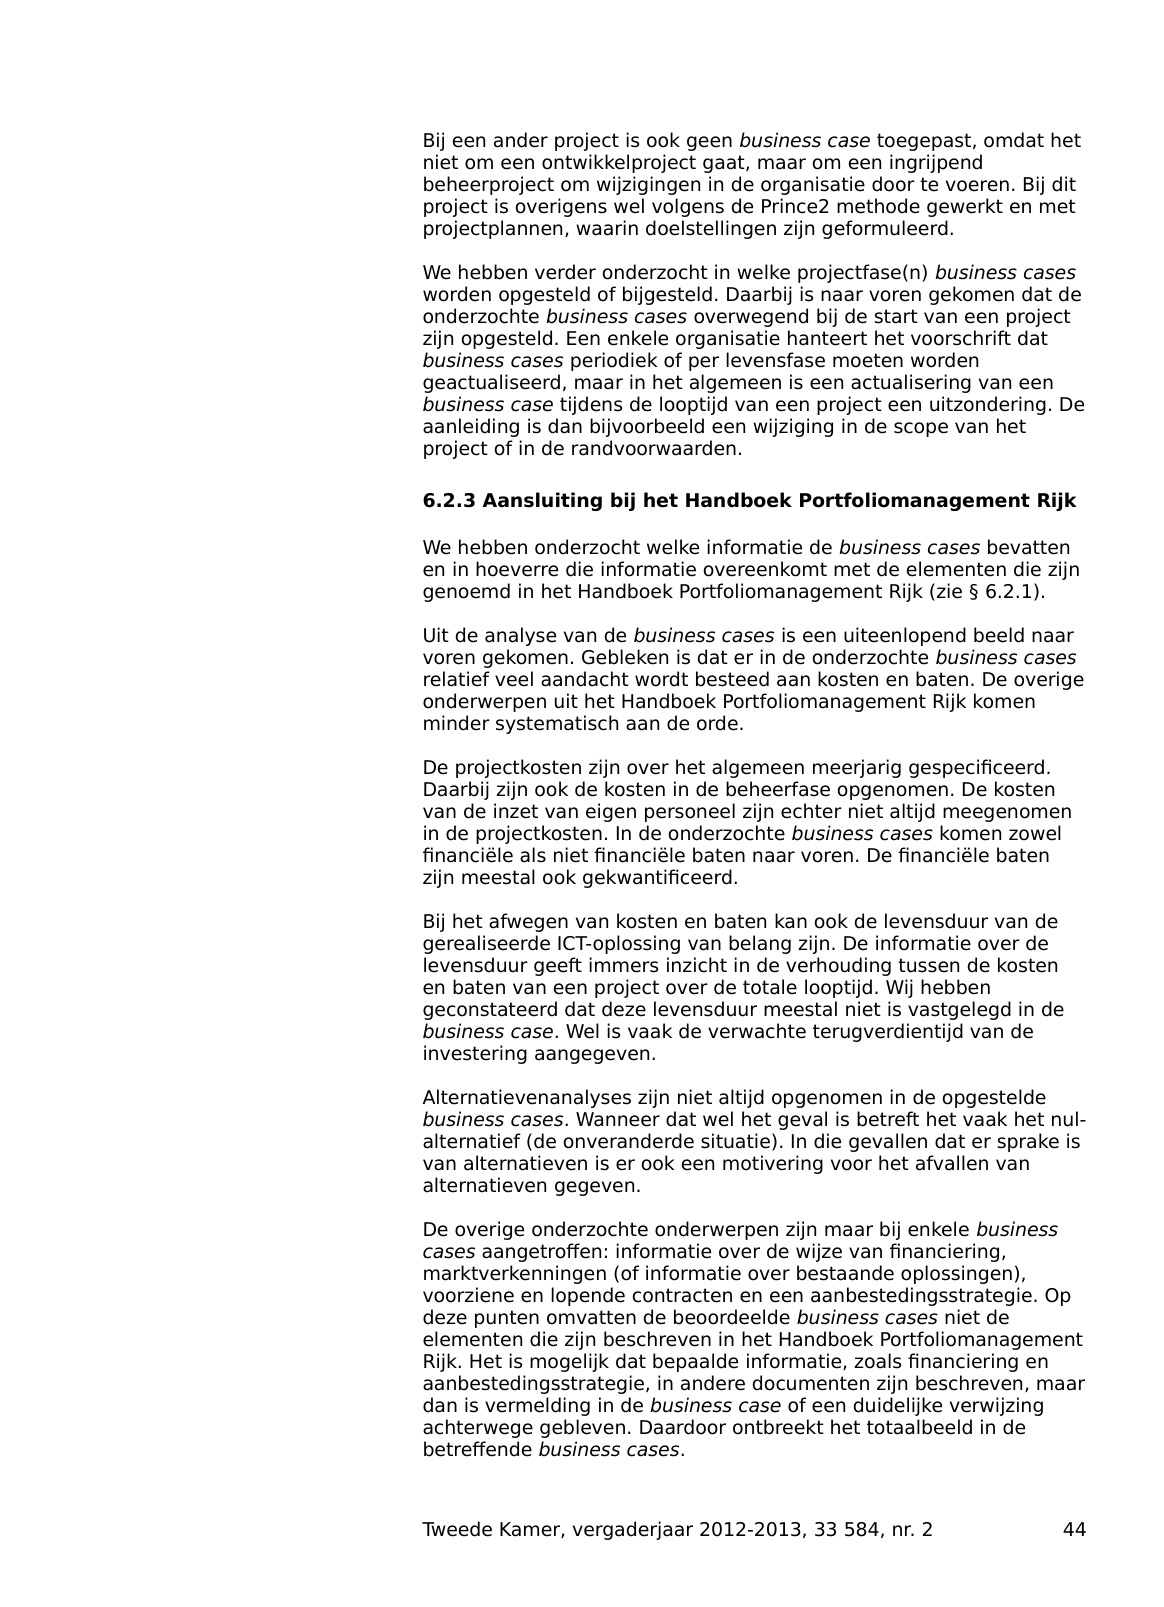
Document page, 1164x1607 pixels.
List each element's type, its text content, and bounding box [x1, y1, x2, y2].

text Uit de analyse van de business cases is een uiteenlopend beeld naar voren gekomen. Gebleken is dat er in de onderzochte business cases relatief veel aandacht wordt besteed aan kosten en baten. De overige onderwerpen uit het Handboek Portfoliomanagement Rijk komen minder systematisch aan de orde. [422, 625, 1087, 735]
text Bij een ander project is ook geen business case toegepast, omdat het niet om een ontwikkelproject gaat, maar om een ingrijpend beheerproject om wijzigingen in de organisatie door te voeren. Bij dit project is overigens wel volgens de Prince2 methode gewerkt en met projectplannen, waarin doelstellingen zijn geformuleerd. [422, 130, 1087, 240]
text Bij het afwegen van kosten en baten kan ook de levensduur van de gerealiseerde ICT-oplossing van belang zijn. De informatie over de levensduur geeft immers inzicht in de verhouding tussen de kosten en baten van een project over de totale looptijd. Wij hebben geconstateerd dat deze levensduur meestal niet is vastgelegd in de business case. Wel is vaak de verwachte terugverdientijd van de investering aangegeven. [422, 911, 1087, 1065]
text Alternatievenanalyses zijn niet altijd opgenomen in de opgestelde business cases. Wanneer dat wel het geval is betreft het vaak het nul-alternatief (de onveranderde situatie). In die gevallen dat er sprake is van alternatieven is er ook een motivering voor het afvallen van alternatieven gegeven. [422, 1087, 1087, 1197]
text We hebben onderzocht welke informatie de business cases bevatten en in hoeverre die informatie overeenkomt met de elementen die zijn genoemd in het Handboek Portfoliomanagement Rijk (zie § 6.2.1). [422, 537, 1087, 603]
text We hebben verder onderzocht in welke projectfase(n) business cases worden opgesteld of bijgesteld. Daarbij is naar voren gekomen dat de onderzochte business cases overwegend bij de start van een project zijn opgesteld. Een enkele organisatie hanteert het voorschrift dat business cases periodiek of per levensfase moeten worden geactualiseerd, maar in het algemeen is een actualisering van een business case tijdens de looptijd van een project een uitzondering. De aanleiding is dan bijvoorbeeld een wijziging in de scope van het project of in de randvoorwaarden. [422, 262, 1087, 460]
text De projectkosten zijn over het algemeen meerjarig gespecificeerd. Daarbij zijn ook de kosten in de beheerfase opgenomen. De kosten van de inzet van eigen personeel zijn echter niet altijd meegenomen in de projectkosten. In de onderzochte business cases komen zowel financiële als niet financiële baten naar voren. De financiële baten zijn meestal ook gekwantificeerd. [422, 757, 1087, 889]
subtitle 6.2.3 Aansluiting bij het Handboek Portfoliomanagement Rijk [422, 490, 1087, 512]
text De overige onderzochte onderwerpen zijn maar bij enkele business cases aangetroffen: informatie over de wijze van financiering, marktverkenningen (of informatie over bestaande oplossingen), voorziene en lopende contracten en een aanbestedingsstrategie. Op deze punten omvatten de beoordeelde business cases niet de elementen die zijn beschreven in het Handboek Portfoliomanagement Rijk. Het is mogelijk dat bepaalde informatie, zoals financiering en aanbestedingsstrategie, in andere documenten zijn beschreven, maar dan is vermelding in de business case of een duidelijke verwijzing achterwege gebleven. Daardoor ontbreekt het totaalbeeld in de betreffende business cases. [422, 1219, 1087, 1461]
